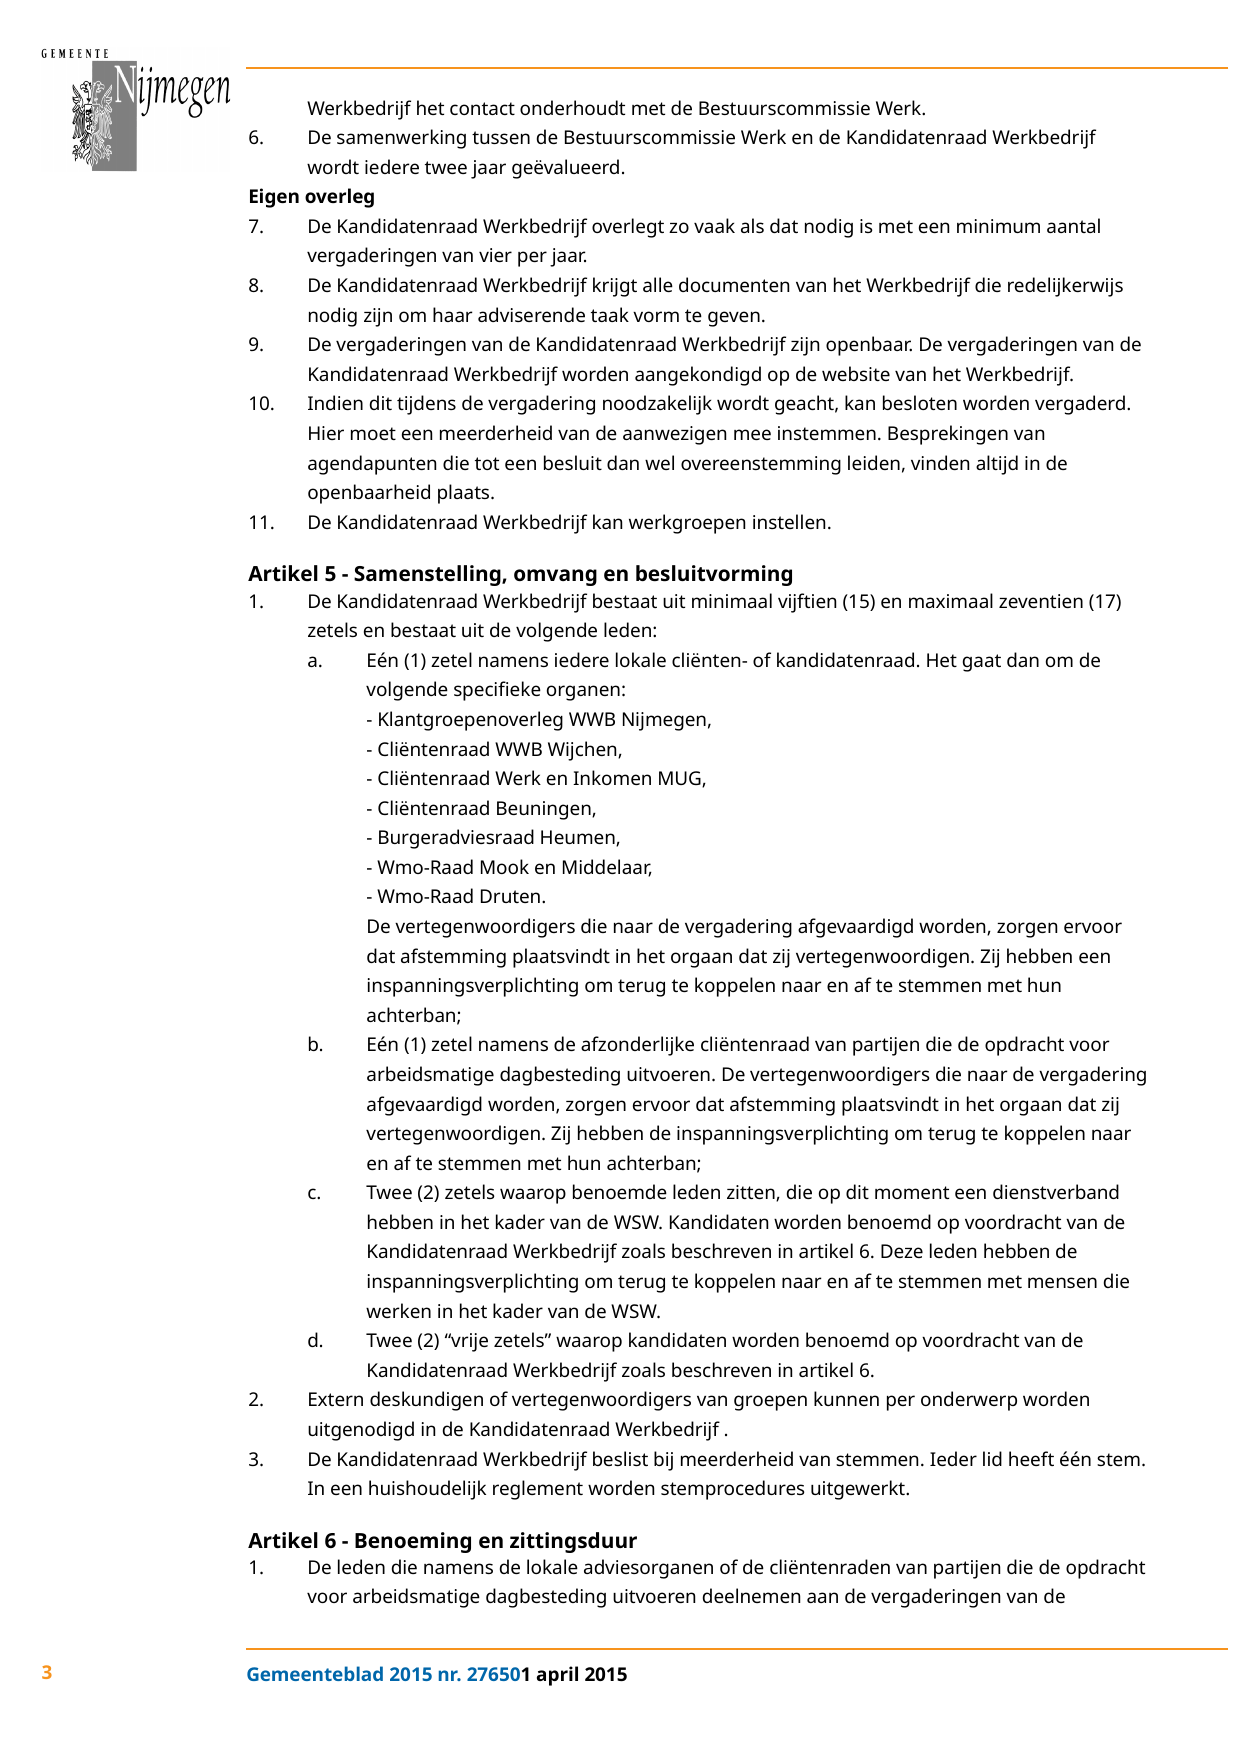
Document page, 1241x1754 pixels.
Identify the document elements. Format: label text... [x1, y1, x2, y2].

list - Wmo-Raad Mook en Middelaar, [307, 854, 1152, 880]
list - Cliëntenraad Werk en Inkomen MUG, [307, 765, 1152, 791]
list Werkbedrijf het contact onderhoudt met de Bestuurscommissie Werk. [248, 95, 1152, 121]
list De Kandidatenraad Werkbedrijf bestaat uit minimaal vijftien (15) en maximaal zeventien (17) zetels en bestaat uit de volgende leden: [248, 588, 1152, 643]
list Eén (1) zetel namens iedere lokale cliënten- of kandidatenraad. Het gaat dan om de volgende specifieke organen: [307, 647, 1152, 702]
list - Klantgroepenoverleg WWB Nijmegen, [307, 706, 1152, 732]
list Twee (2) “vrije zetels” waarop kandidaten worden benoemd op voordracht van de Kandidatenraad Werkbedrijf zoals beschreven in artikel 6. [307, 1327, 1152, 1383]
list - Cliëntenraad Beuningen, [307, 795, 1152, 821]
text Eigen overleg [248, 183, 1152, 209]
list Extern deskundigen of vertegenwoordigers van groepen kunnen per onderwerp worden uitgenodigd in de Kandidatenraad Werkbedrijf . [248, 1387, 1152, 1442]
picture [41, 47, 231, 172]
list - Cliëntenraad WWB Wijchen, [307, 736, 1152, 761]
list - Wmo-Raad Druten. [307, 884, 1152, 909]
list De samenwerking tussen de Bestuurscommissie Werk en de Kandidatenraad Werkbedrijf wordt iedere twee jaar geëvalueerd. [248, 124, 1152, 180]
list De Kandidatenraad Werkbedrijf krijgt alle documenten van het Werkbedrijf die redelijkerwijs nodig zijn om haar adviserende taak vorm te geven. [248, 272, 1152, 328]
list - Burgeradviesraad Heumen, [307, 824, 1152, 850]
list De Kandidatenraad Werkbedrijf kan werkgroepen instellen. [248, 509, 1152, 535]
list De vergaderingen van de Kandidatenraad Werkbedrijf zijn openbaar. De vergaderingen van de Kandidatenraad Werkbedrijf worden aangekondigd op de website van het Werkbedrijf. [248, 331, 1152, 387]
list De Kandidatenraad Werkbedrijf overlegt zo vaak als dat nodig is met een minimum aantal vergaderingen van vier per jaar. [248, 213, 1152, 268]
text Artikel 6 - Benoeming en zittingsduur [248, 1526, 1152, 1554]
text Artikel 5 - Samenstelling, omvang en besluitvorming [248, 559, 1152, 588]
list Twee (2) zetels waarop benoemde leden zitten, die op dit moment een dienstverband hebben in het kader van de WSW. Kandidaten worden benoemd op voordracht van de Kandidatenraad Werkbedrijf zoals beschreven in artikel 6. Deze leden hebben de inspanningsverplichting om terug te koppelen naar en af te stemmen met mensen die werken in het kader van de WSW. [307, 1179, 1152, 1323]
list De vertegenwoordigers die naar de vergadering afgevaardigd worden, zorgen ervoor dat afstemming plaatsvindt in het orgaan dat zij vertegenwoordigen. Zij hebben een inspanningsverplichting om terug te koppelen naar en af te stemmen met hun achterban; [307, 913, 1152, 1028]
list De leden die namens de lokale adviesorganen of de cliëntenraden van partijen die de opdracht voor arbeidsmatige dagbesteding uitvoeren deelnemen aan de vergaderingen van de [248, 1554, 1152, 1609]
list Indien dit tijdens de vergadering noodzakelijk wordt geacht, kan besloten worden vergaderd. Hier moet een meerderheid van de aanwezigen mee instemmen. Besprekingen van agendapunten die tot een besluit dan wel overeenstemming leiden, vinden altijd in de openbaarheid plaats. [248, 391, 1152, 505]
list De Kandidatenraad Werkbedrijf beslist bij meerderheid van stemmen. Ieder lid heeft één stem. In een huishoudelijk reglement worden stemprocedures uitgewerkt. [248, 1446, 1152, 1501]
list Eén (1) zetel namens de afzonderlijke cliëntenraad van partijen die de opdracht voor arbeidsmatige dagbesteding uitvoeren. De vertegenwoordigers die naar de vergadering afgevaardigd worden, zorgen ervoor dat afstemming plaatsvindt in het orgaan dat zij vertegenwoordigen. Zij hebben de inspanningsverplichting om terug te koppelen naar en af te stemmen met hun achterban; [307, 1032, 1152, 1176]
